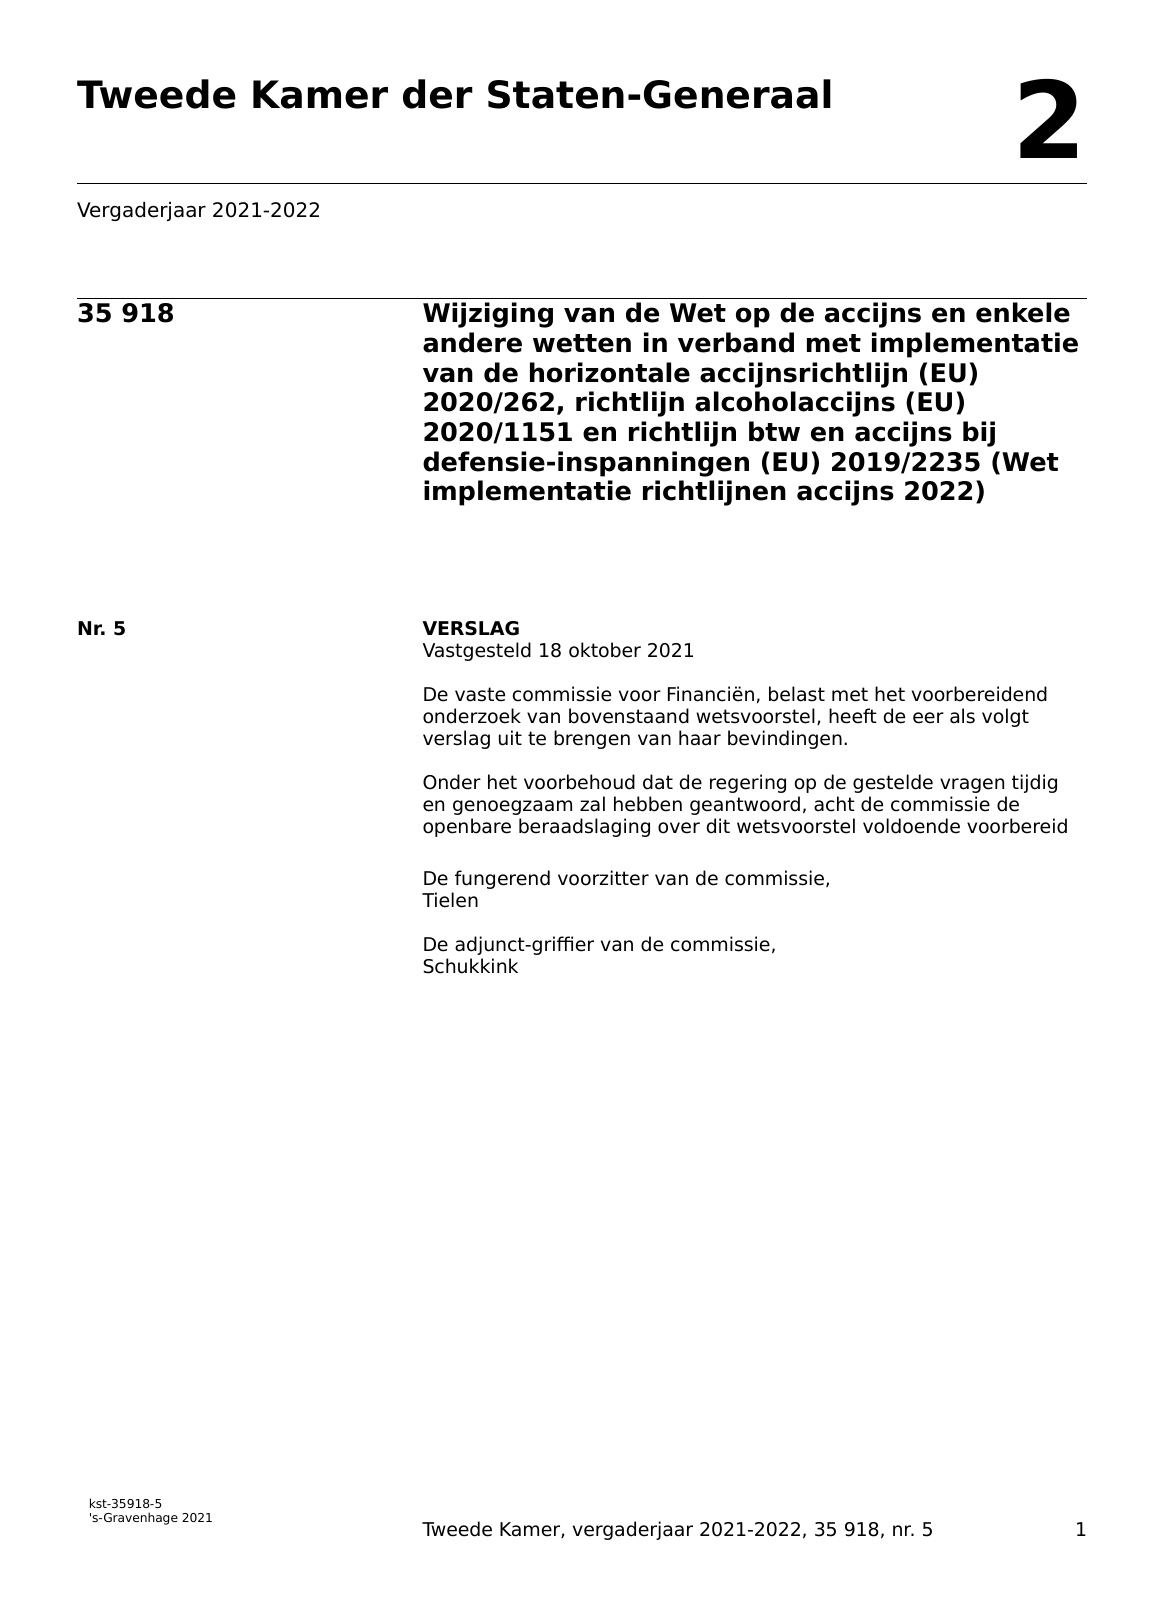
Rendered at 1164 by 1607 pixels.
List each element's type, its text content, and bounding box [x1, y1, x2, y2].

table_cell Vergaderjaar 2021-2022 [77, 184, 1087, 298]
text Onder het voorbehoud dat de regering op de gestelde vragen tijdig en genoegzaam zal hebben geantwoord, acht de commissie de openbare beraadslaging over dit wetsvoorstel voldoende voorbereid [422, 772, 1087, 838]
table_header Tweede Kamer der Staten-Generaal [77, 59, 886, 183]
text De fungerend voorzitter van de commissie, Tielen [422, 868, 1087, 912]
subtitle 35 918 Wijziging van de Wet op de accijns en enkele andere wetten in verband met implementatie van de horizontale accijnsrichtlijn (EU) 2020/262, richtlijn alcoholaccijns (EU) 2020/1151 en richtlijn btw en accijns bij defensie-inspanningen (EU) 2019/2235 (Wet implementatie richtlijnen accijns 2022) [77, 299, 1087, 507]
text Vastgesteld 18 oktober 2021 [422, 640, 1087, 662]
text 's-Gravenhage 2021 [88, 1511, 323, 1525]
text kst-35918-5 [88, 1497, 323, 1511]
text De vaste commissie voor Financiën, belast met het voorbereidend onderzoek van bovenstaand wetsvoorstel, heeft de eer als volgt verslag uit te brengen van haar bevindingen. [422, 684, 1087, 750]
subtitle Nr. 5 VERSLAG [77, 618, 1087, 640]
text De adjunct-griffier van de commissie, Schukkink [422, 934, 1087, 978]
table_header 2 [886, 59, 1087, 183]
